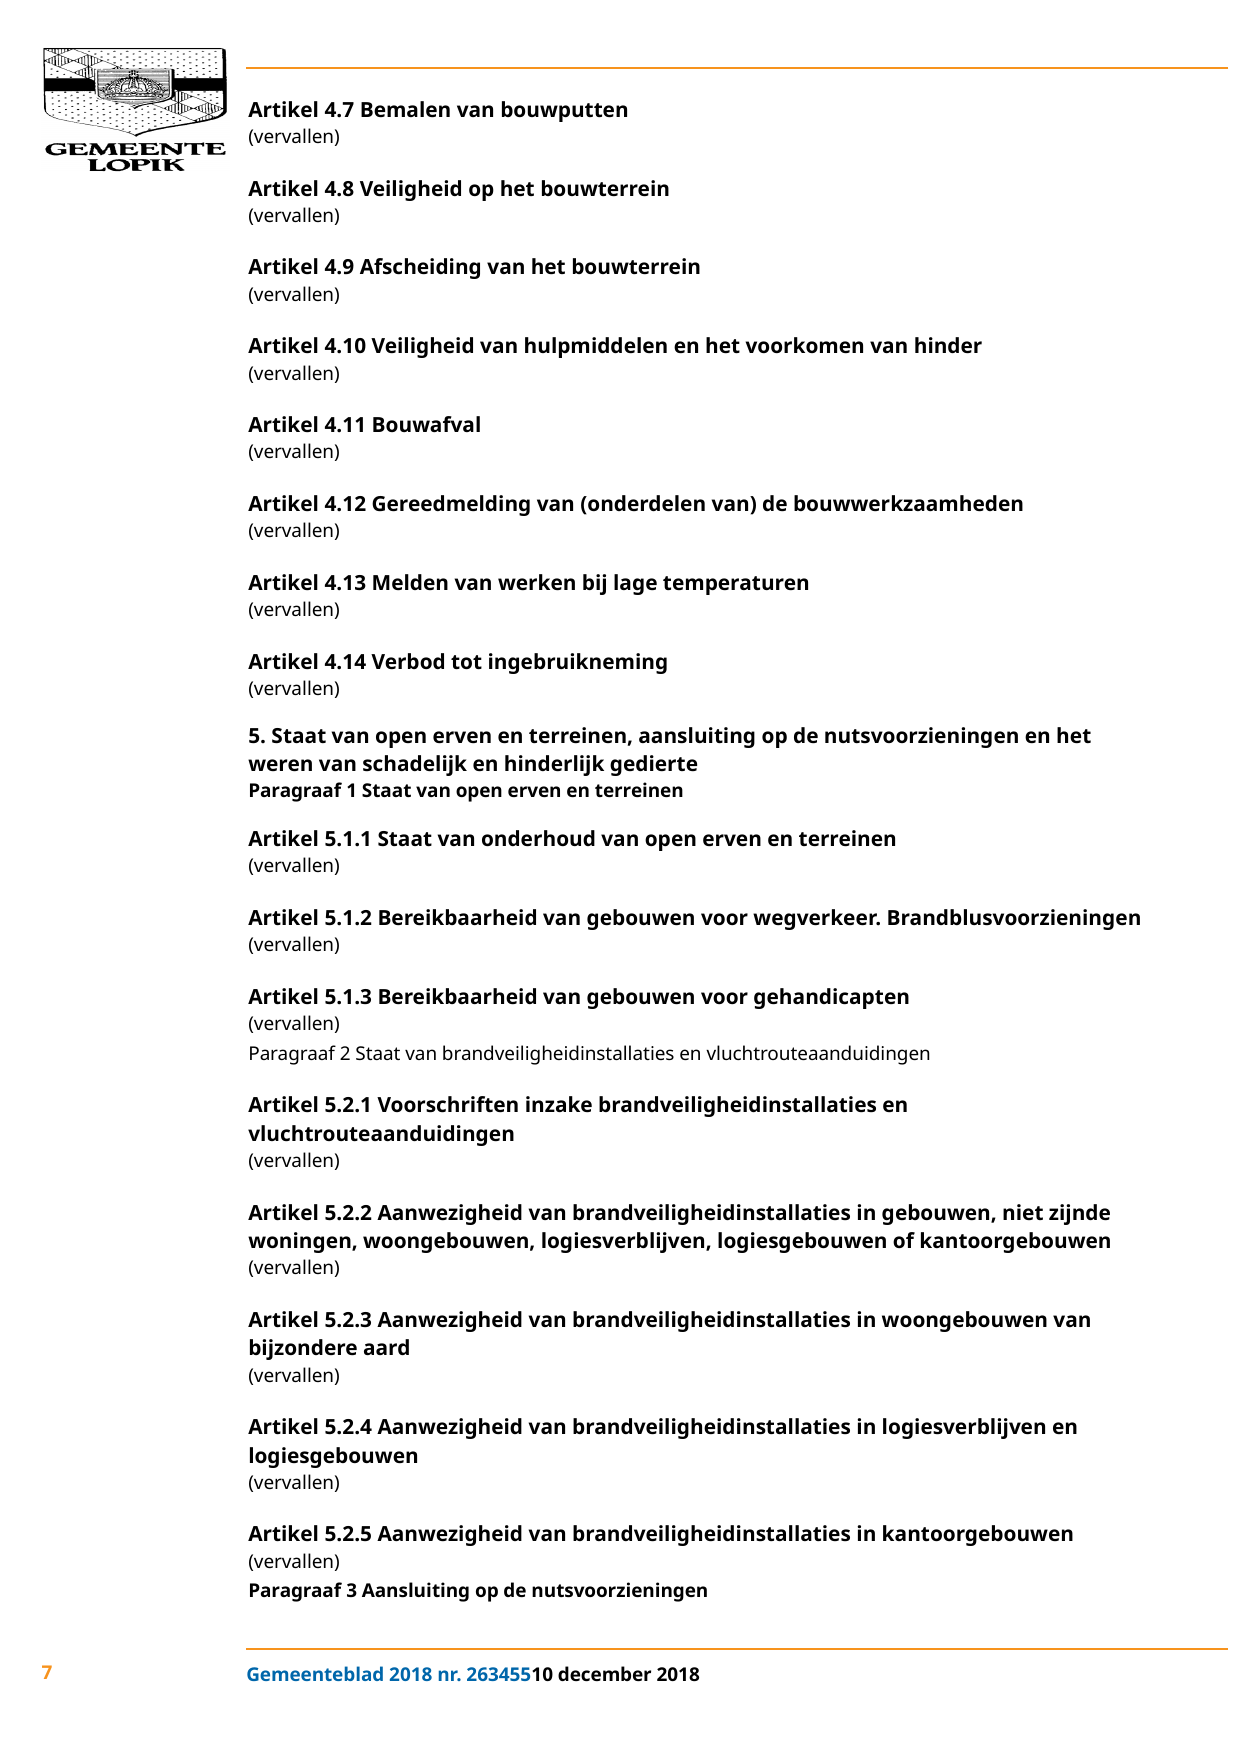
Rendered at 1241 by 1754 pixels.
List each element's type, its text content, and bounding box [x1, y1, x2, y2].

text Artikel 4.13 Melden van werken bij lage temperaturen [248, 568, 1152, 596]
text 5. Staat van open erven en terreinen, aansluiting op de nutsvoorzieningen en het weren van schadelijk en hinderlijk gedierte [248, 721, 1152, 778]
text (vervallen) [248, 517, 1152, 543]
text Paragraaf 2 Staat van brandveiligheidinstallaties en vluchtrouteaanduidingen [248, 1040, 1152, 1066]
text Artikel 4.7 Bemalen van bouwputten [248, 95, 1152, 123]
text Artikel 5.1.2 Bereikbaarheid van gebouwen voor wegverkeer. Brandblusvoorzieningen [248, 903, 1152, 932]
text Artikel 5.1.1 Staat van onderhoud van open erven en terreinen [248, 824, 1152, 853]
text (vervallen) [248, 281, 1152, 307]
text Paragraaf 1 Staat van open erven en terreinen [248, 778, 1152, 803]
text Artikel 5.1.3 Bereikbaarheid van gebouwen voor gehandicapten [248, 982, 1152, 1010]
text (vervallen) [248, 932, 1152, 957]
text Artikel 5.2.3 Aanwezigheid van brandveiligheidinstallaties in woongebouwen van bijzondere aard [248, 1305, 1152, 1362]
text (vervallen) [248, 853, 1152, 878]
text Artikel 4.12 Gereedmelding van (onderdelen van) de bouwwerkzaamheden [248, 489, 1152, 517]
text (vervallen) [248, 202, 1152, 228]
text Paragraaf 3 Aansluiting op de nutsvoorzieningen [248, 1578, 1152, 1603]
text (vervallen) [248, 360, 1152, 386]
text (vervallen) [248, 1548, 1152, 1574]
text Artikel 4.10 Veiligheid van hulpmiddelen en het voorkomen van hinder [248, 331, 1152, 360]
text Artikel 5.2.4 Aanwezigheid van brandveiligheidinstallaties in logiesverblijven en logiesgebouwen [248, 1412, 1152, 1469]
text (vervallen) [248, 1469, 1152, 1495]
text (vervallen) [248, 439, 1152, 464]
text (vervallen) [248, 1147, 1152, 1173]
text Artikel 4.8 Veiligheid op het bouwterrein [248, 174, 1152, 202]
text (vervallen) [248, 596, 1152, 622]
text (vervallen) [248, 1010, 1152, 1036]
picture [41, 47, 231, 172]
text Artikel 4.11 Bouwafval [248, 410, 1152, 439]
text Artikel 5.2.1 Voorschriften inzake brandveiligheidinstallaties en vluchtrouteaanduidingen [248, 1090, 1152, 1147]
text (vervallen) [248, 1362, 1152, 1388]
text Artikel 4.9 Afscheiding van het bouwterrein [248, 252, 1152, 281]
text Artikel 4.14 Verbod tot ingebruikneming [248, 647, 1152, 675]
text Artikel 5.2.2 Aanwezigheid van brandveiligheidinstallaties in gebouwen, niet zijnde woningen, woongebouwen, logiesverblijven, logiesgebouwen of kantoorgebouwen [248, 1198, 1152, 1254]
text Artikel 5.2.5 Aanwezigheid van brandveiligheidinstallaties in kantoorgebouwen [248, 1519, 1152, 1548]
text (vervallen) [248, 123, 1152, 149]
text (vervallen) [248, 675, 1152, 701]
text (vervallen) [248, 1254, 1152, 1280]
